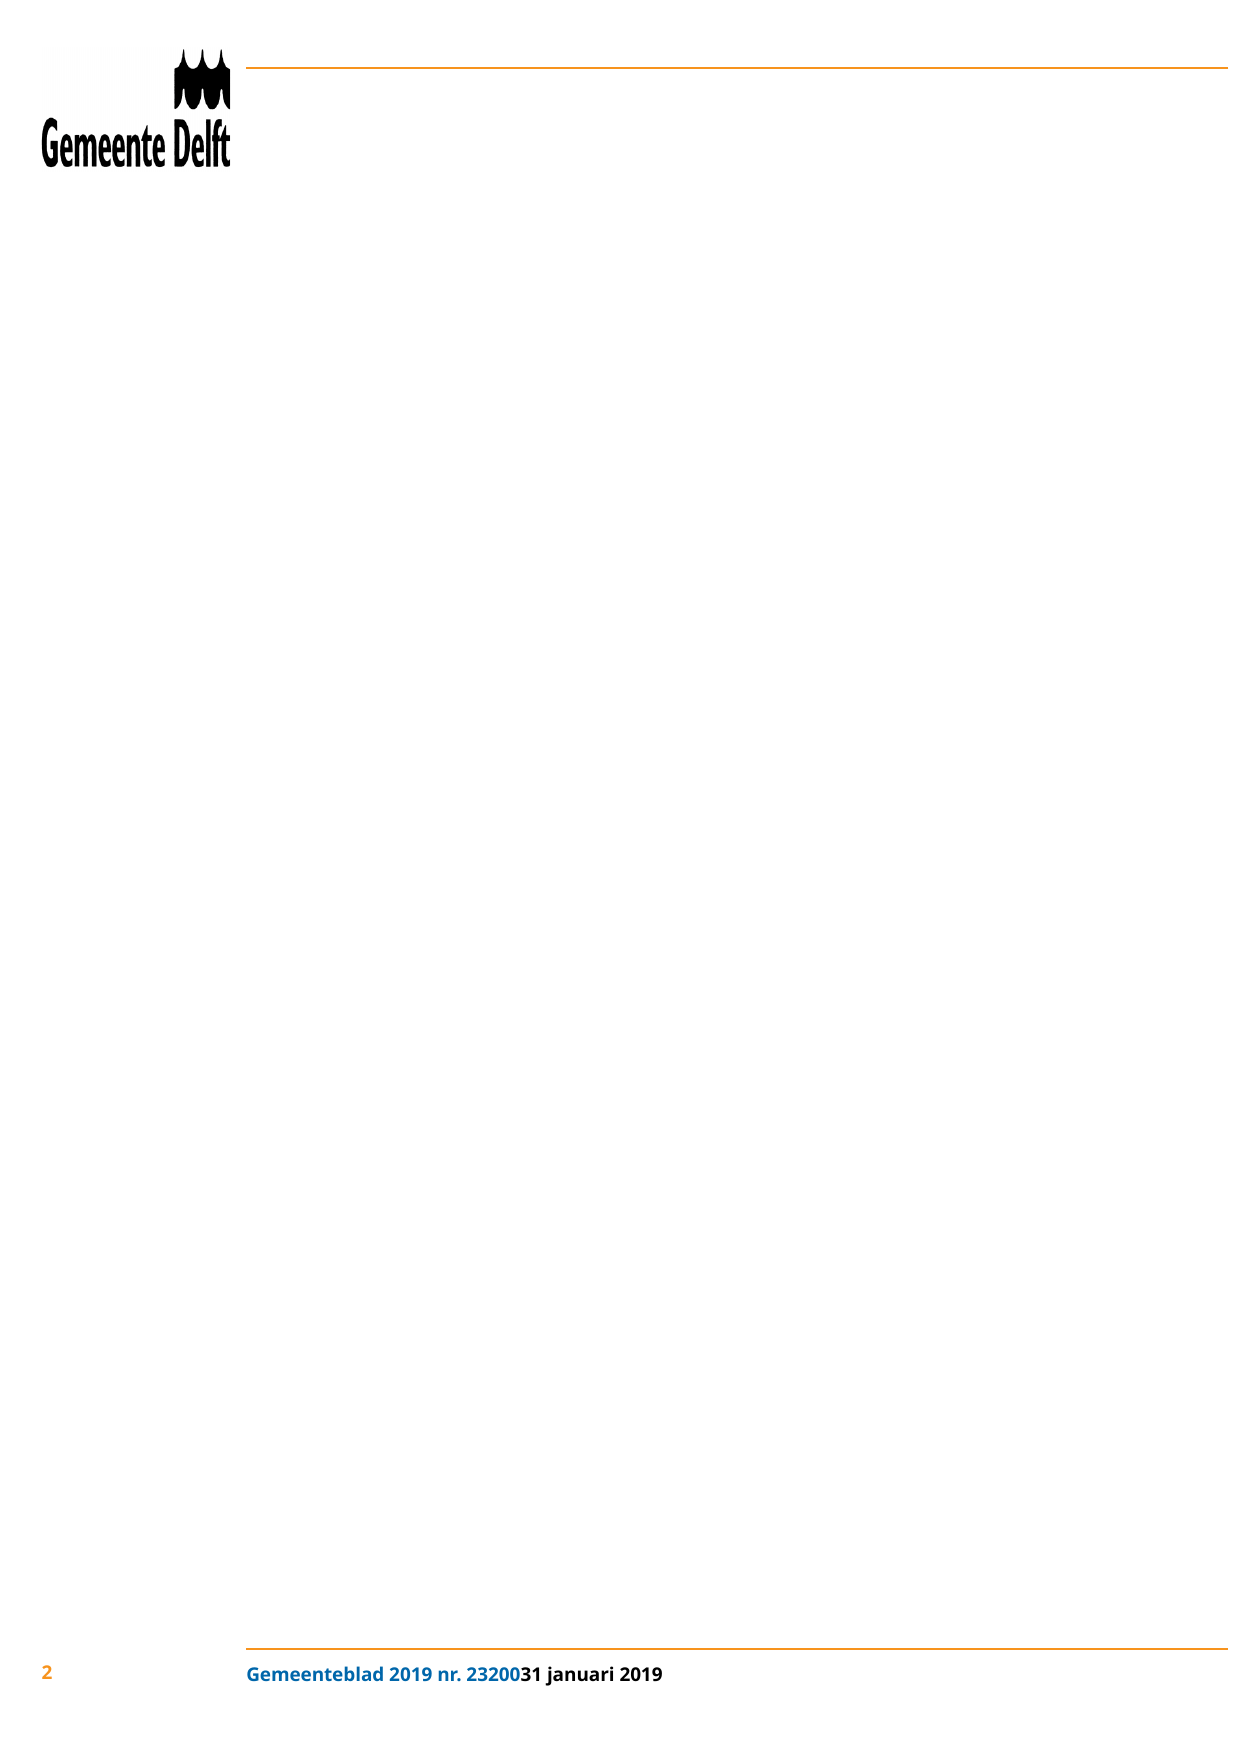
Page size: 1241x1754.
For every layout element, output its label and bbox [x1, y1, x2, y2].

picture [41, 47, 231, 172]
